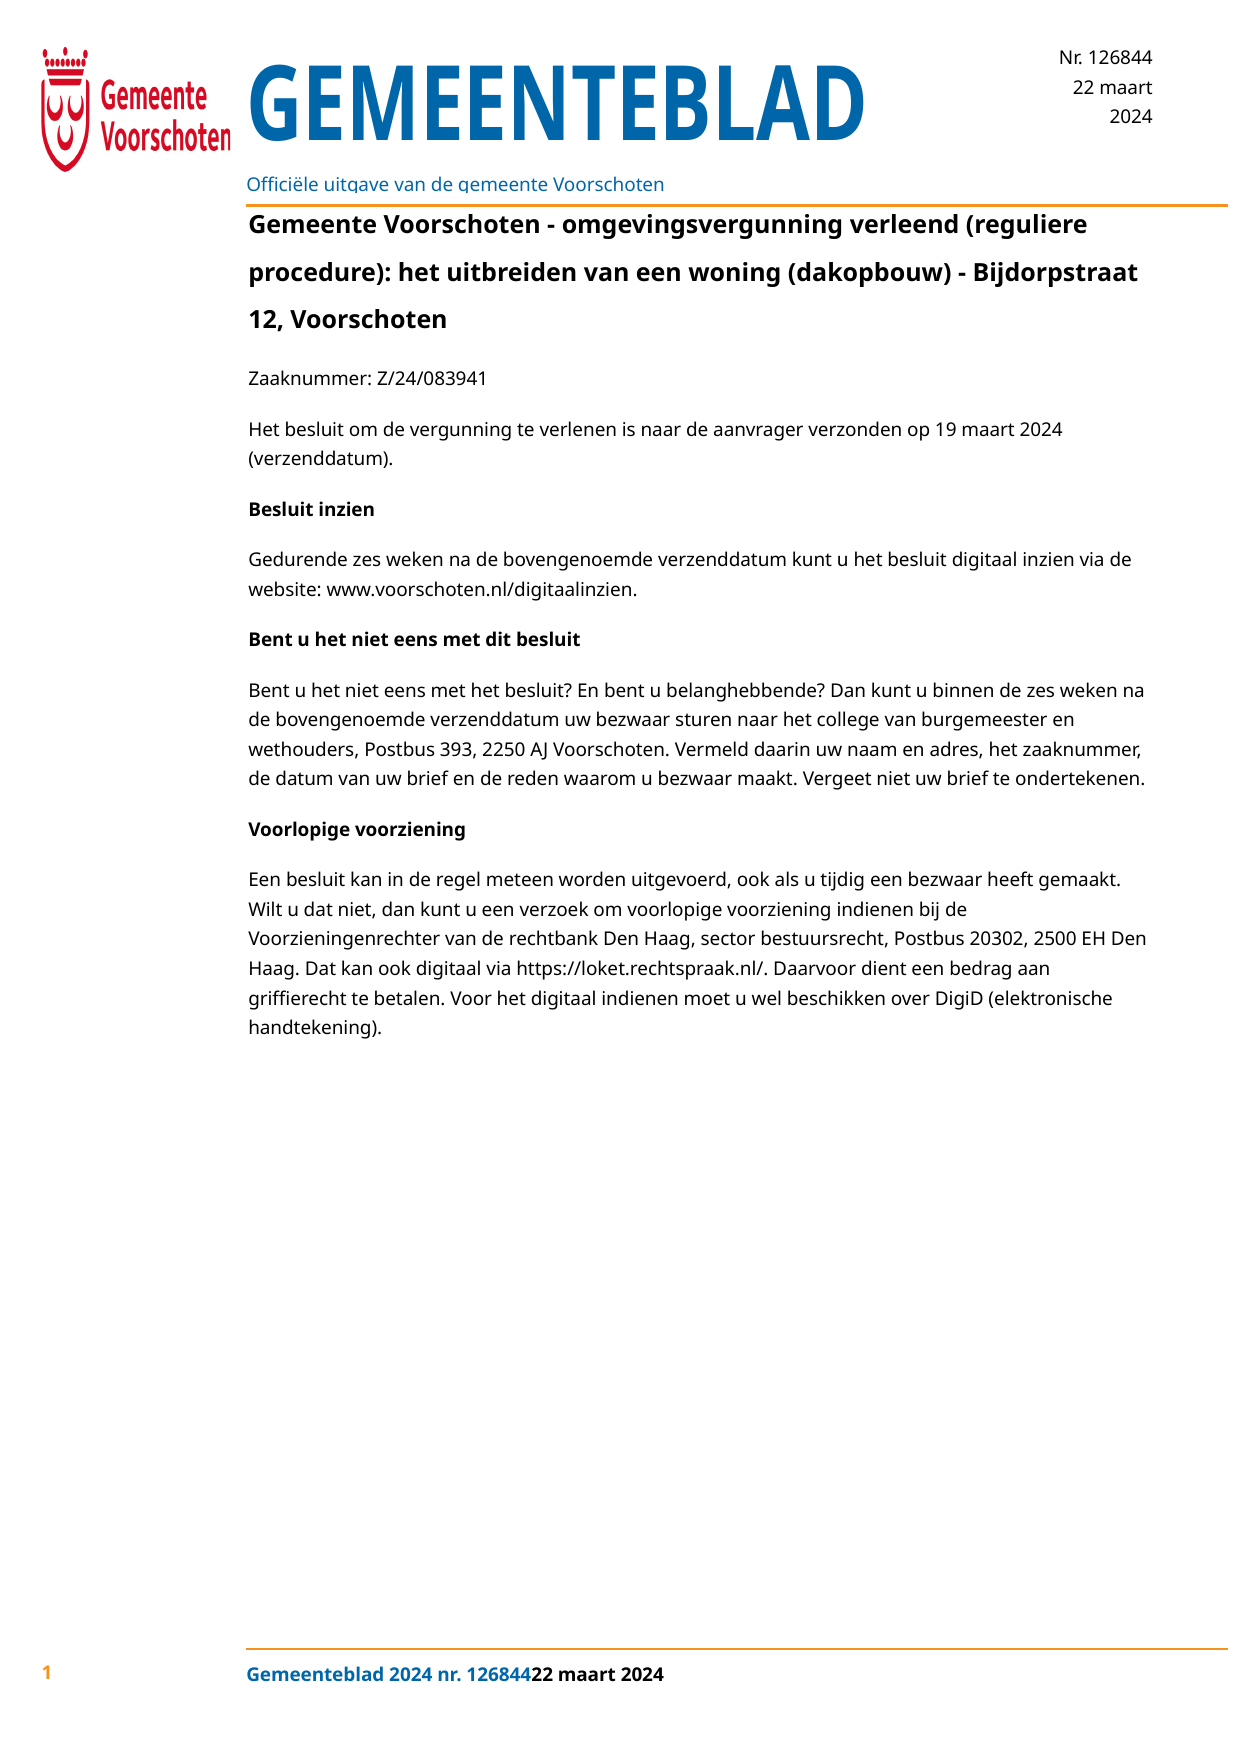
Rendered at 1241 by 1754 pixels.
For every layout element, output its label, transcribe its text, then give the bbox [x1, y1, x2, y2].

text Zaaknummer: Z/24/083941 [248, 366, 1152, 391]
text Een besluit kan in de regel meteen worden uitgevoerd, ook als u tijdig een bezwaar heeft gemaakt. Wilt u dat niet, dan kunt u een verzoek om voorlopige voorziening indienen bij de Voorzieningenrechter van de rechtbank Den Haag, sector bestuursrecht, Postbus 20302, 2500 EH Den Haag. Dat kan ook digitaal via https://loket.rechtspraak.nl/. Daarvoor dient een bedrag aan griffierecht te betalen. Voor het digitaal indienen moet u wel beschikken over DigiD (elektronische handtekening). [248, 866, 1152, 1040]
text Gedurende zes weken na de bovengenoemde verzenddatum kunt u het besluit digitaal inzien via de website: www.voorschoten.nl/digitaalinzien. [248, 546, 1152, 602]
text Gemeente Voorschoten - omgevingsvergunning verleend (reguliere procedure): het uitbreiden van een woning (dakopbouw) - Bijdorpstraat 12, Voorschoten [248, 207, 1152, 336]
picture [41, 47, 231, 172]
text Het besluit om de vergunning te verlenen is naar de aanvrager verzonden op 19 maart 2024 (verzenddatum). [248, 416, 1152, 471]
text Bent u het niet eens met dit besluit [248, 626, 1152, 652]
text Bent u het niet eens met het besluit? En bent u belanghebbende? Dan kunt u binnen de zes weken na de bovengenoemde verzenddatum uw bezwaar sturen naar het college van burgemeester en wethouders, Postbus 393, 2250 AJ Voorschoten. Vermeld daarin uw naam en adres, het zaaknummer, de datum van uw brief en de reden waarom u bezwaar maakt. Vergeet niet uw brief te ondertekenen. [248, 677, 1152, 791]
text Voorlopige voorziening [248, 816, 1152, 842]
text Besluit inzien [248, 496, 1152, 522]
